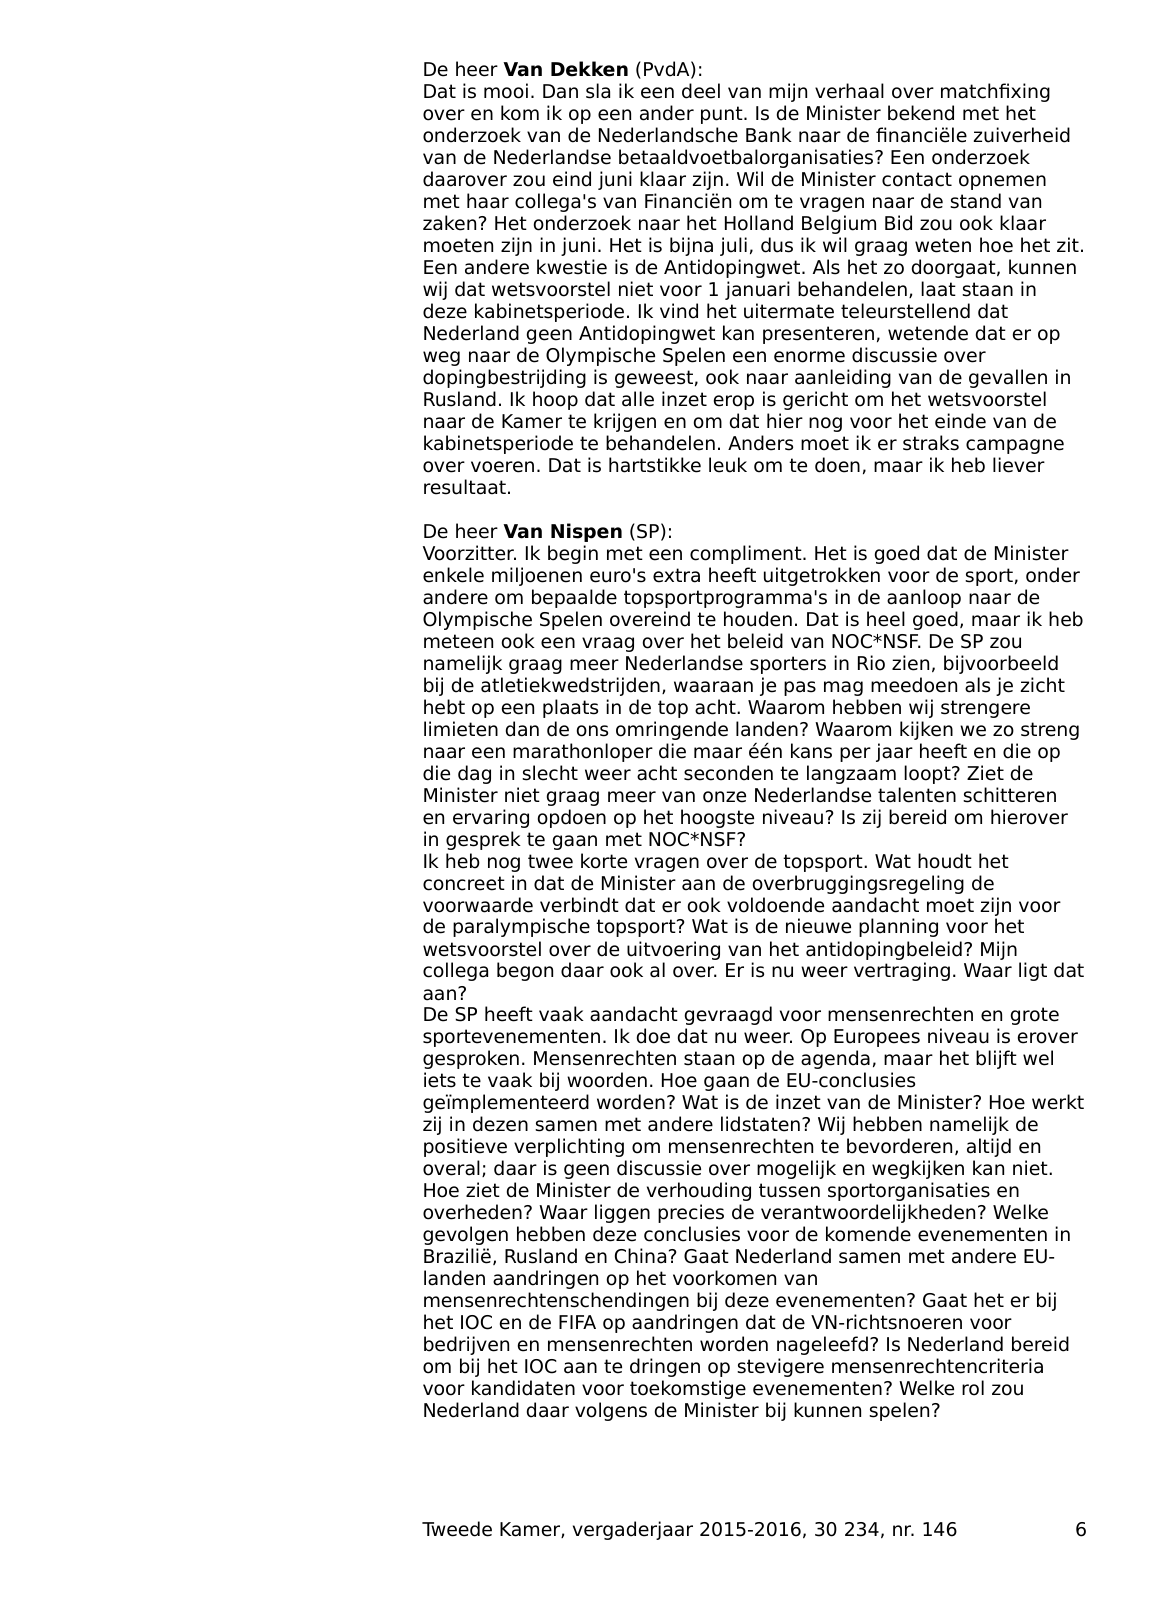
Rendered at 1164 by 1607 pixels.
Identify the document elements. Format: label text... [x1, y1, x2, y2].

text De heer Van Nispen (SP): [422, 521, 1087, 543]
text Voorzitter. Ik begin met een compliment. Het is goed dat de Minister enkele miljoenen euro's extra heeft uitgetrokken voor de sport, onder andere om bepaalde topsportprogramma's in de aanloop naar de Olympische Spelen overeind te houden. Dat is heel goed, maar ik heb meteen ook een vraag over het beleid van NOC*NSF. De SP zou namelijk graag meer Nederlandse sporters in Rio zien, bijvoorbeeld bij de atletiekwedstrijden, waaraan je pas mag meedoen als je zicht hebt op een plaats in de top acht. Waarom hebben wij strengere limieten dan de ons omringende landen? Waarom kijken we zo streng naar een marathonloper die maar één kans per jaar heeft en die op die dag in slecht weer acht seconden te langzaam loopt? Ziet de Minister niet graag meer van onze Nederlandse talenten schitteren en ervaring opdoen op het hoogste niveau? Is zij bereid om hierover in gesprek te gaan met NOC*NSF? [422, 543, 1087, 851]
text De heer Van Dekken (PvdA): [422, 59, 1087, 81]
text Ik heb nog twee korte vragen over de topsport. Wat houdt het concreet in dat de Minister aan de overbruggingsregeling de voorwaarde verbindt dat er ook voldoende aandacht moet zijn voor de paralympische topsport? Wat is de nieuwe planning voor het wetsvoorstel over de uitvoering van het antidopingbeleid? Mijn collega begon daar ook al over. Er is nu weer vertraging. Waar ligt dat aan? [422, 851, 1087, 1004]
text Een andere kwestie is de Antidopingwet. Als het zo doorgaat, kunnen wij dat wetsvoorstel niet voor 1 januari behandelen, laat staan in deze kabinetsperiode. Ik vind het uitermate teleurstellend dat Nederland geen Antidopingwet kan presenteren, wetende dat er op weg naar de Olympische Spelen een enorme discussie over dopingbestrijding is geweest, ook naar aanleiding van de gevallen in Rusland. Ik hoop dat alle inzet erop is gericht om het wetsvoorstel naar de Kamer te krijgen en om dat hier nog voor het einde van de kabinetsperiode te behandelen. Anders moet ik er straks campagne over voeren. Dat is hartstikke leuk om te doen, maar ik heb liever resultaat. [422, 257, 1087, 499]
text De SP heeft vaak aandacht gevraagd voor mensenrechten en grote sportevenementen. Ik doe dat nu weer. Op Europees niveau is erover gesproken. Mensenrechten staan op de agenda, maar het blijft wel iets te vaak bij woorden. Hoe gaan de EU-conclusies geïmplementeerd worden? Wat is de inzet van de Minister? Hoe werkt zij in dezen samen met andere lidstaten? Wij hebben namelijk de positieve verplichting om mensenrechten te bevorderen, altijd en overal; daar is geen discussie over mogelijk en wegkijken kan niet. Hoe ziet de Minister de verhouding tussen sportorganisaties en overheden? Waar liggen precies de verantwoordelijkheden? Welke gevolgen hebben deze conclusies voor de komende evenementen in Brazilië, Rusland en China? Gaat Nederland samen met andere EU-landen aandringen op het voorkomen van mensenrechtenschendingen bij deze evenementen? Gaat het er bij het IOC en de FIFA op aandringen dat de VN-richtsnoeren voor bedrijven en mensenrechten worden nageleefd? Is Nederland bereid om bij het IOC aan te dringen op stevigere mensenrechtencriteria voor kandidaten voor toekomstige evenementen? Welke rol zou Nederland daar volgens de Minister bij kunnen spelen? [422, 1004, 1087, 1422]
text Dat is mooi. Dan sla ik een deel van mijn verhaal over matchfixing over en kom ik op een ander punt. Is de Minister bekend met het onderzoek van de Nederlandsche Bank naar de financiële zuiverheid van de Nederlandse betaaldvoetbalorganisaties? Een onderzoek daarover zou eind juni klaar zijn. Wil de Minister contact opnemen met haar collega's van Financiën om te vragen naar de stand van zaken? Het onderzoek naar het Holland Belgium Bid zou ook klaar moeten zijn in juni. Het is bijna juli, dus ik wil graag weten hoe het zit. [422, 81, 1087, 257]
